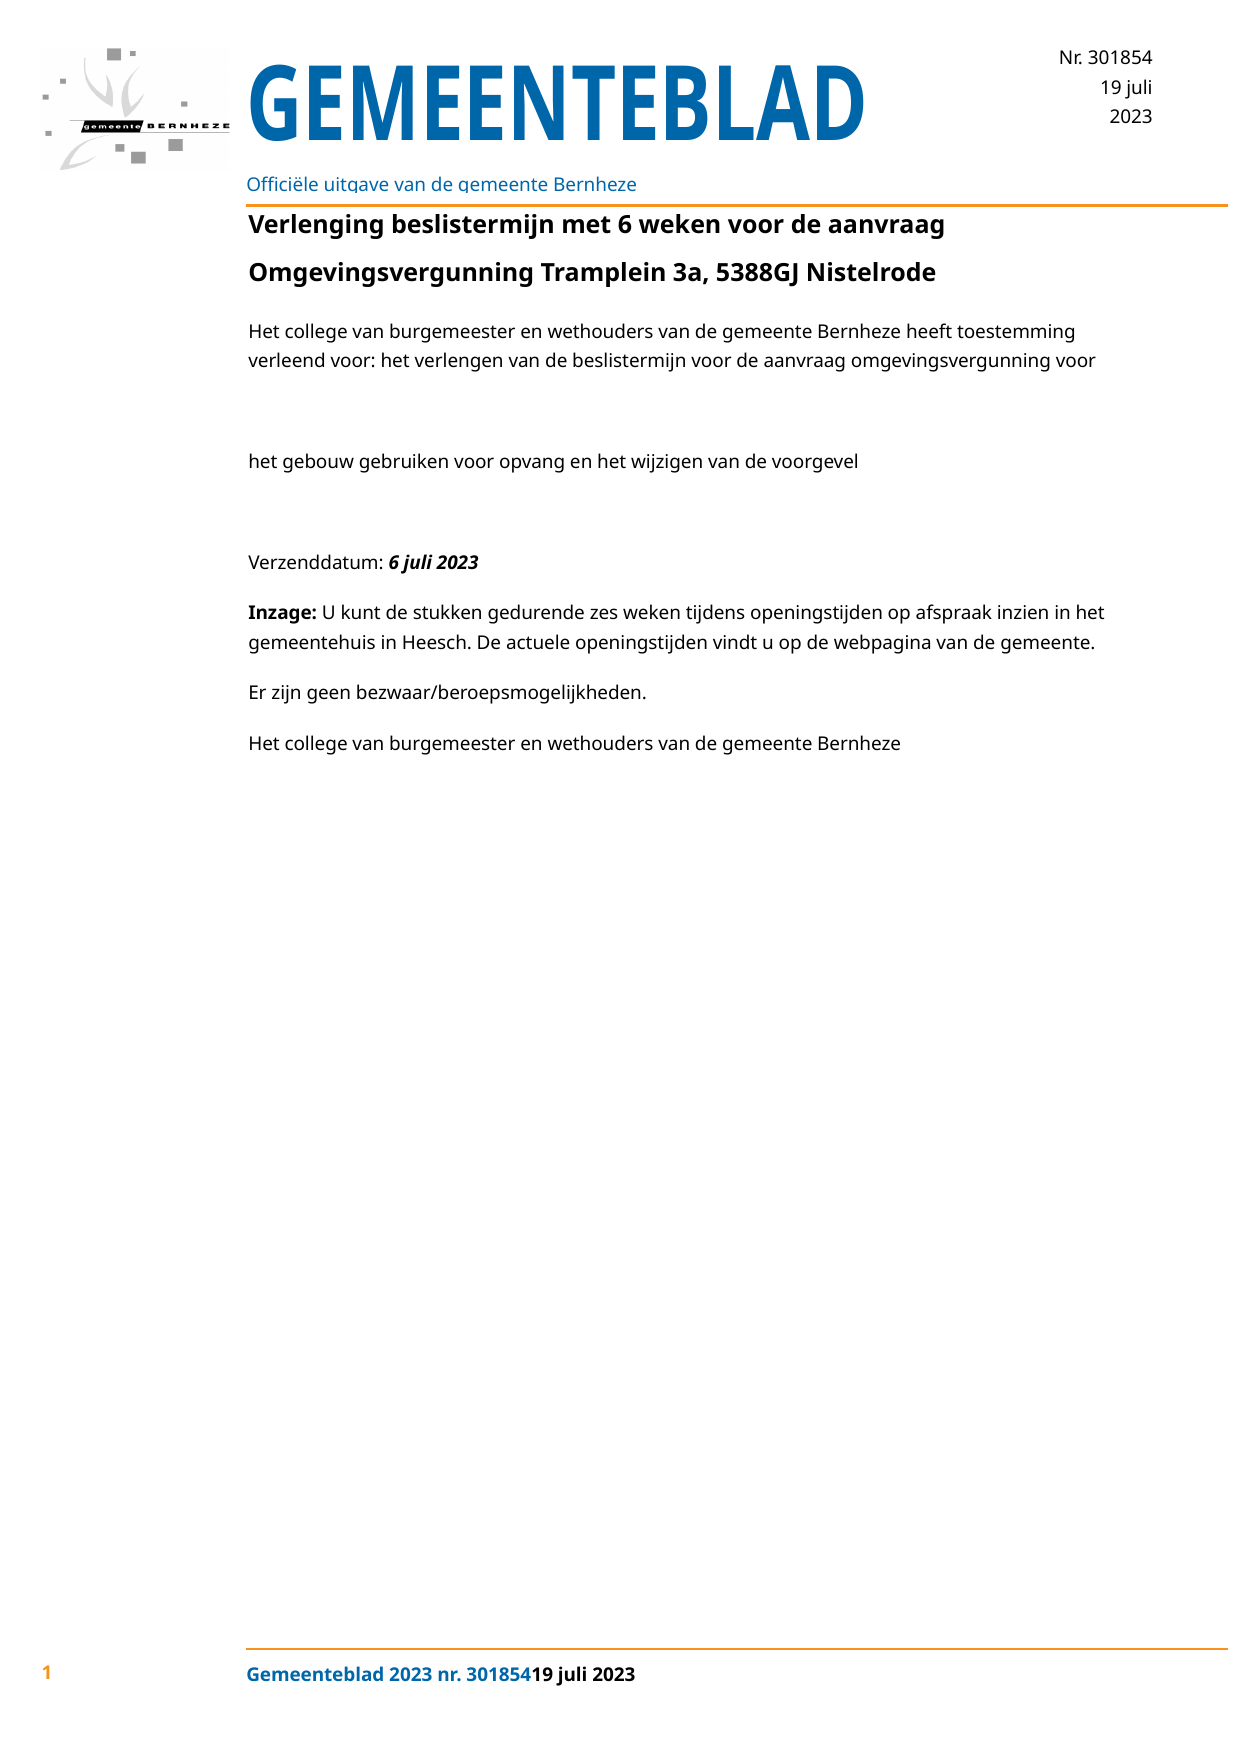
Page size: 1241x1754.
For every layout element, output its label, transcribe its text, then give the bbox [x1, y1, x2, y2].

text Inzage: U kunt de stukken gedurende zes weken tijdens openingstijden op afspraak inzien in het gemeentehuis in Heesch. De actuele openingstijden vindt u op de webpagina van de gemeente. [248, 599, 1152, 655]
picture [41, 47, 231, 172]
text Er zijn geen bezwaar/beroepsmogelijkheden. [248, 679, 1152, 705]
text Het college van burgemeester en wethouders van de gemeente Bernheze heeft toestemming verleend voor: het verlengen van de beslistermijn voor de aanvraag omgevingsvergunning voor [248, 318, 1152, 373]
text Verzenddatum: 6 juli 2023 [248, 549, 1152, 575]
text het gebouw gebruiken voor opvang en het wijzigen van de voorgevel [248, 448, 1152, 474]
text Het college van burgemeester en wethouders van de gemeente Bernheze [248, 730, 1152, 756]
text Verlenging beslistermijn met 6 weken voor de aanvraag Omgevingsvergunning Tramplein 3a, 5388GJ Nistelrode [248, 207, 1152, 288]
